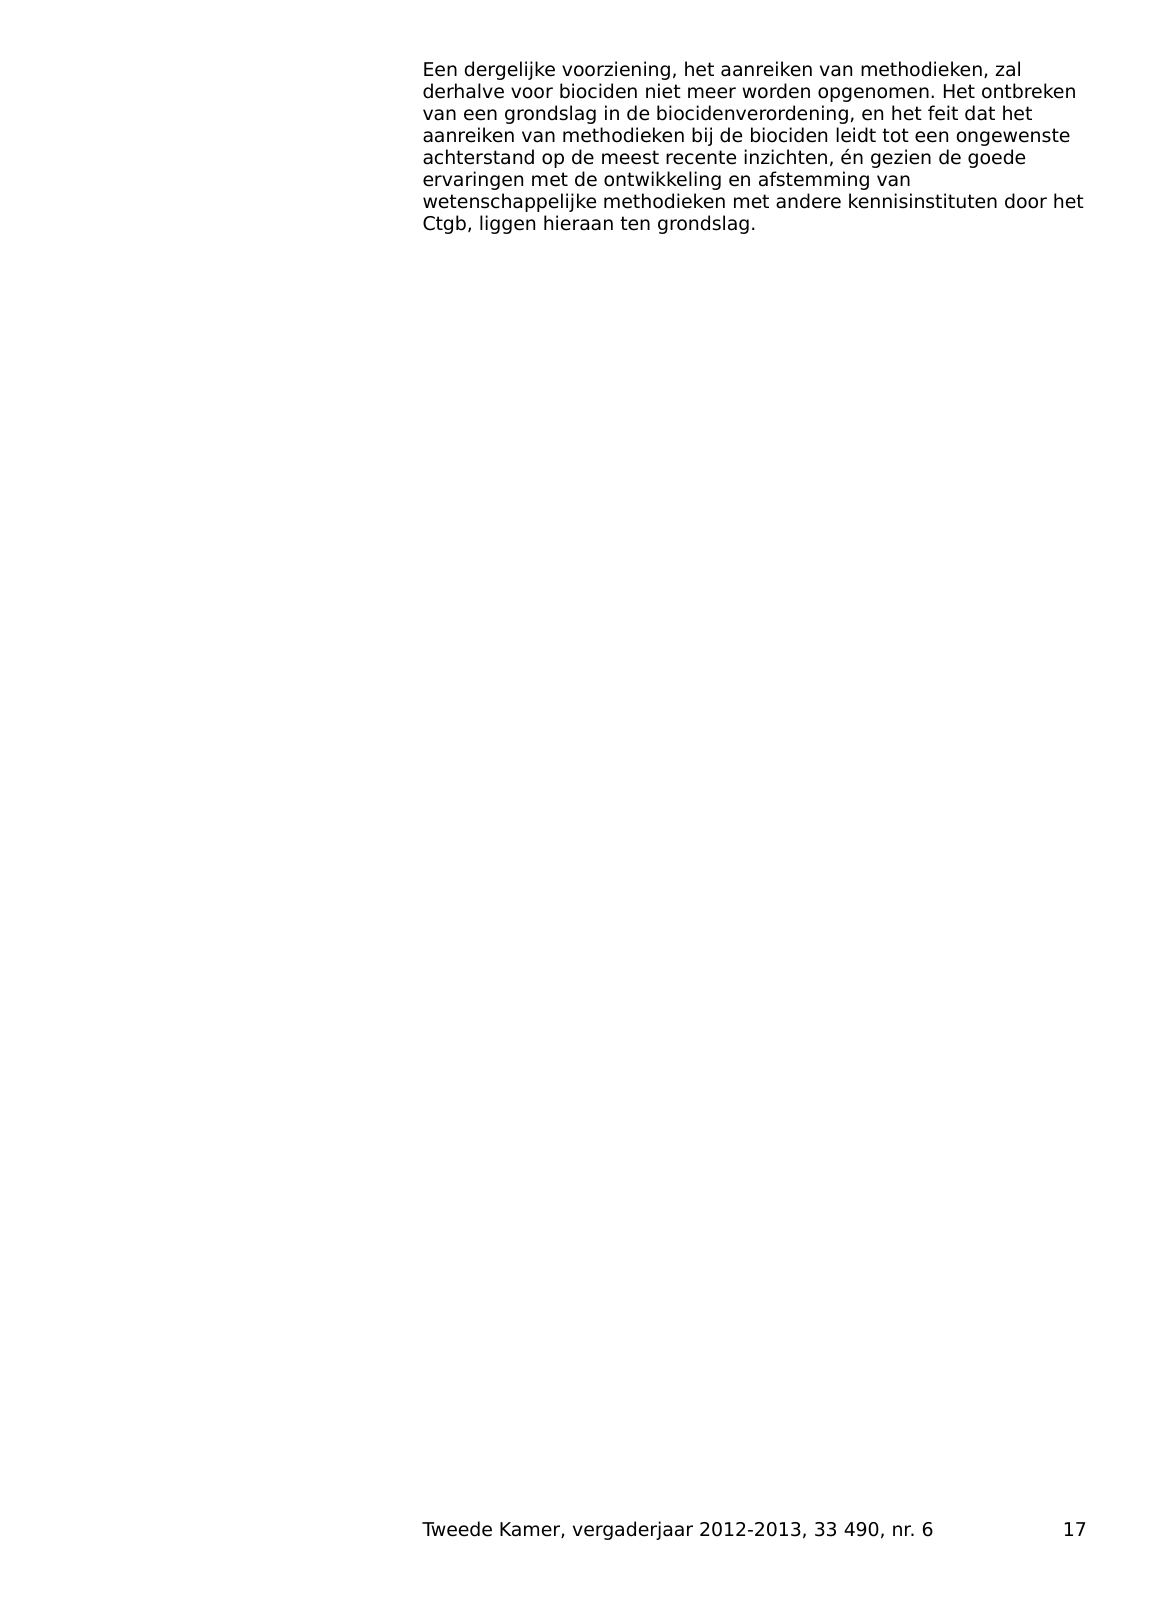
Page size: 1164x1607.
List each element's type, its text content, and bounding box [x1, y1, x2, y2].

text Een dergelijke voorziening, het aanreiken van methodieken, zal derhalve voor biociden niet meer worden opgenomen. Het ontbreken van een grondslag in de biocidenverordening, en het feit dat het aanreiken van methodieken bij de biociden leidt tot een ongewenste achterstand op de meest recente inzichten, én gezien de goede ervaringen met de ontwikkeling en afstemming van wetenschappelijke methodieken met andere kennisinstituten door het Ctgb, liggen hieraan ten grondslag. [422, 59, 1087, 235]
